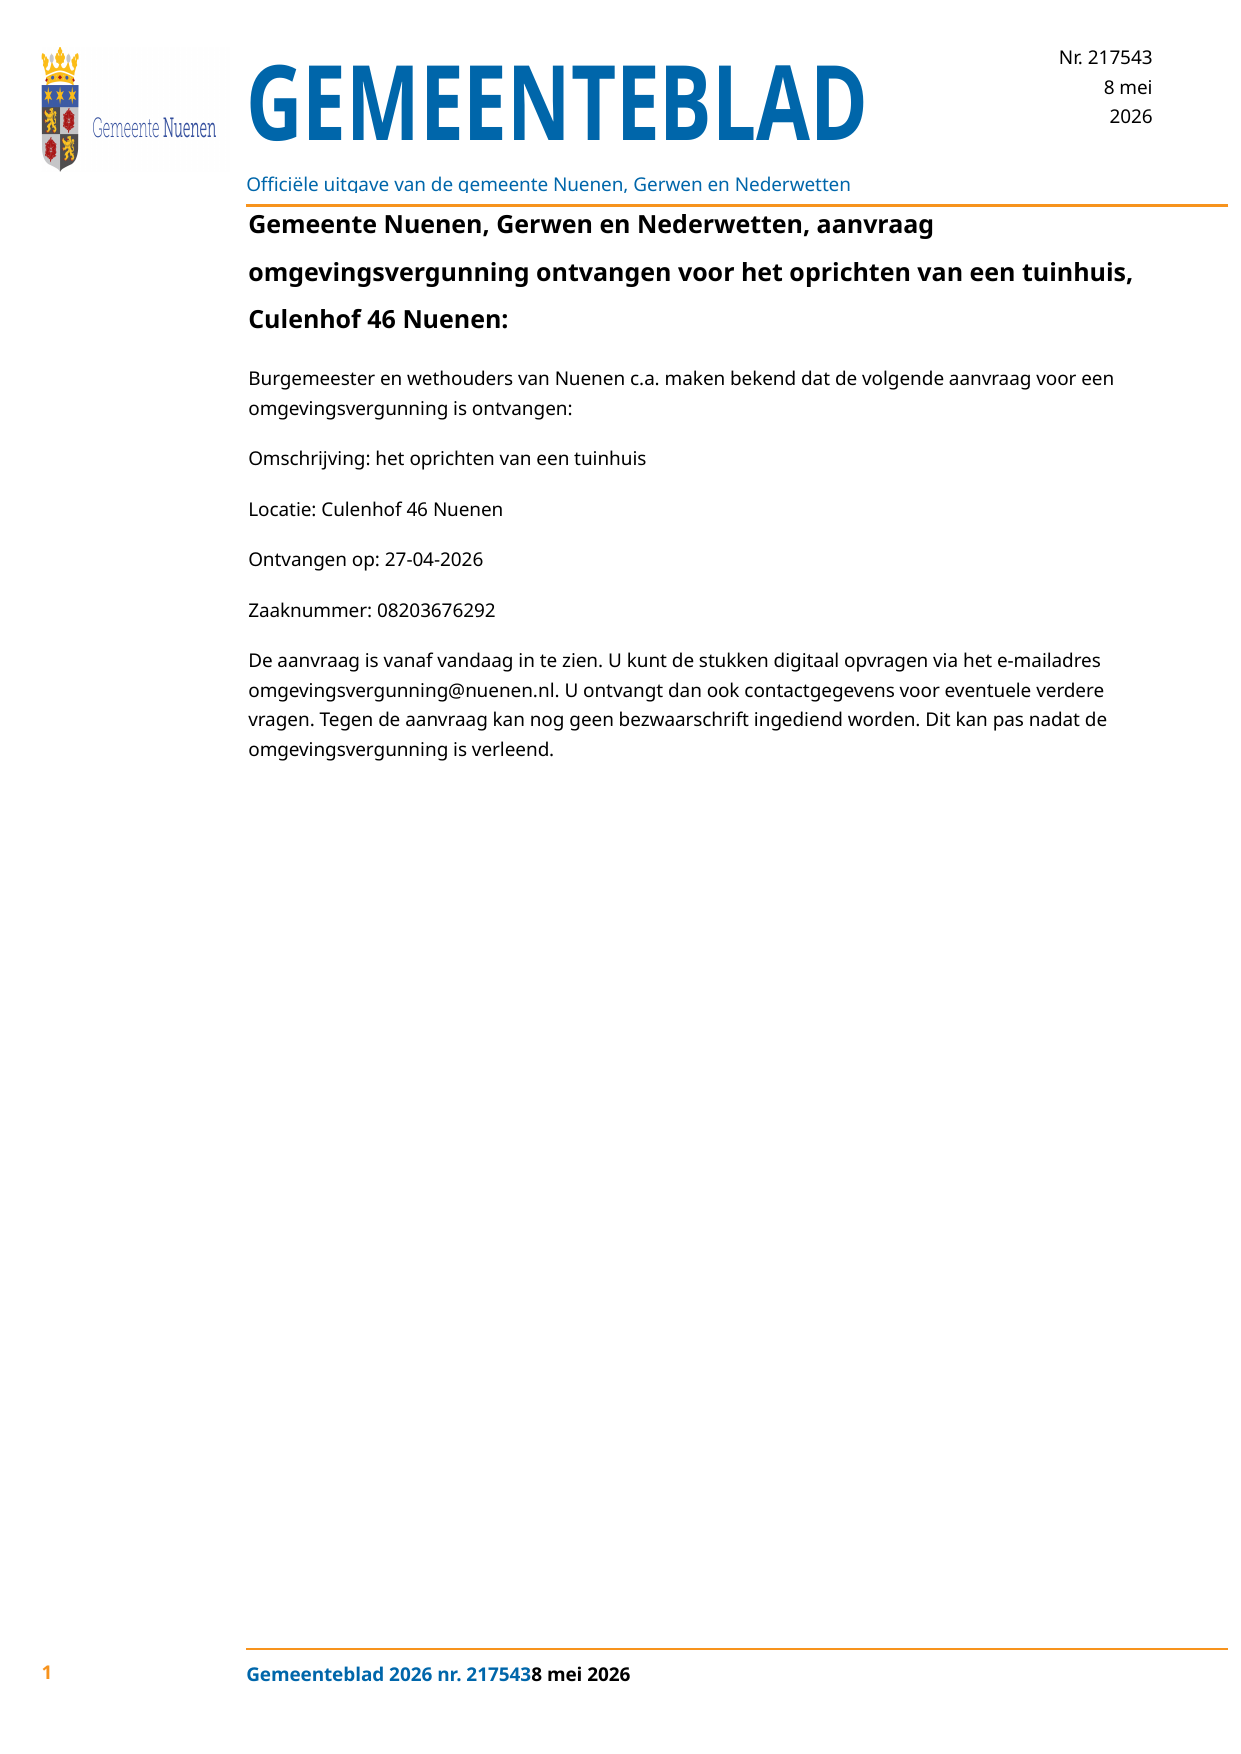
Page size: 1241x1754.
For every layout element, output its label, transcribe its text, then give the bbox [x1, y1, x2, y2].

text Locatie: Culenhof 46 Nuenen [248, 496, 1152, 522]
text De aanvraag is vanaf vandaag in te zien. U kunt de stukken digitaal opvragen via het e-mailadres omgevingsvergunning@nuenen.nl. U ontvangt dan ook contactgegevens voor eventuele verdere vragen. Tegen de aanvraag kan nog geen bezwaarschrift ingediend worden. Dit kan pas nadat de omgevingsvergunning is verleend. [248, 647, 1152, 762]
picture [41, 47, 231, 172]
text Zaaknummer: 08203676292 [248, 597, 1152, 622]
text Gemeente Nuenen, Gerwen en Nederwetten, aanvraag omgevingsvergunning ontvangen voor het oprichten van een tuinhuis, Culenhof 46 Nuenen: [248, 207, 1152, 336]
text Ontvangen op: 27-04-2026 [248, 546, 1152, 572]
text Omschrijving: het oprichten van een tuinhuis [248, 446, 1152, 471]
text Burgemeester en wethouders van Nuenen c.a. maken bekend dat de volgende aanvraag voor een omgevingsvergunning is ontvangen: [248, 366, 1152, 421]
